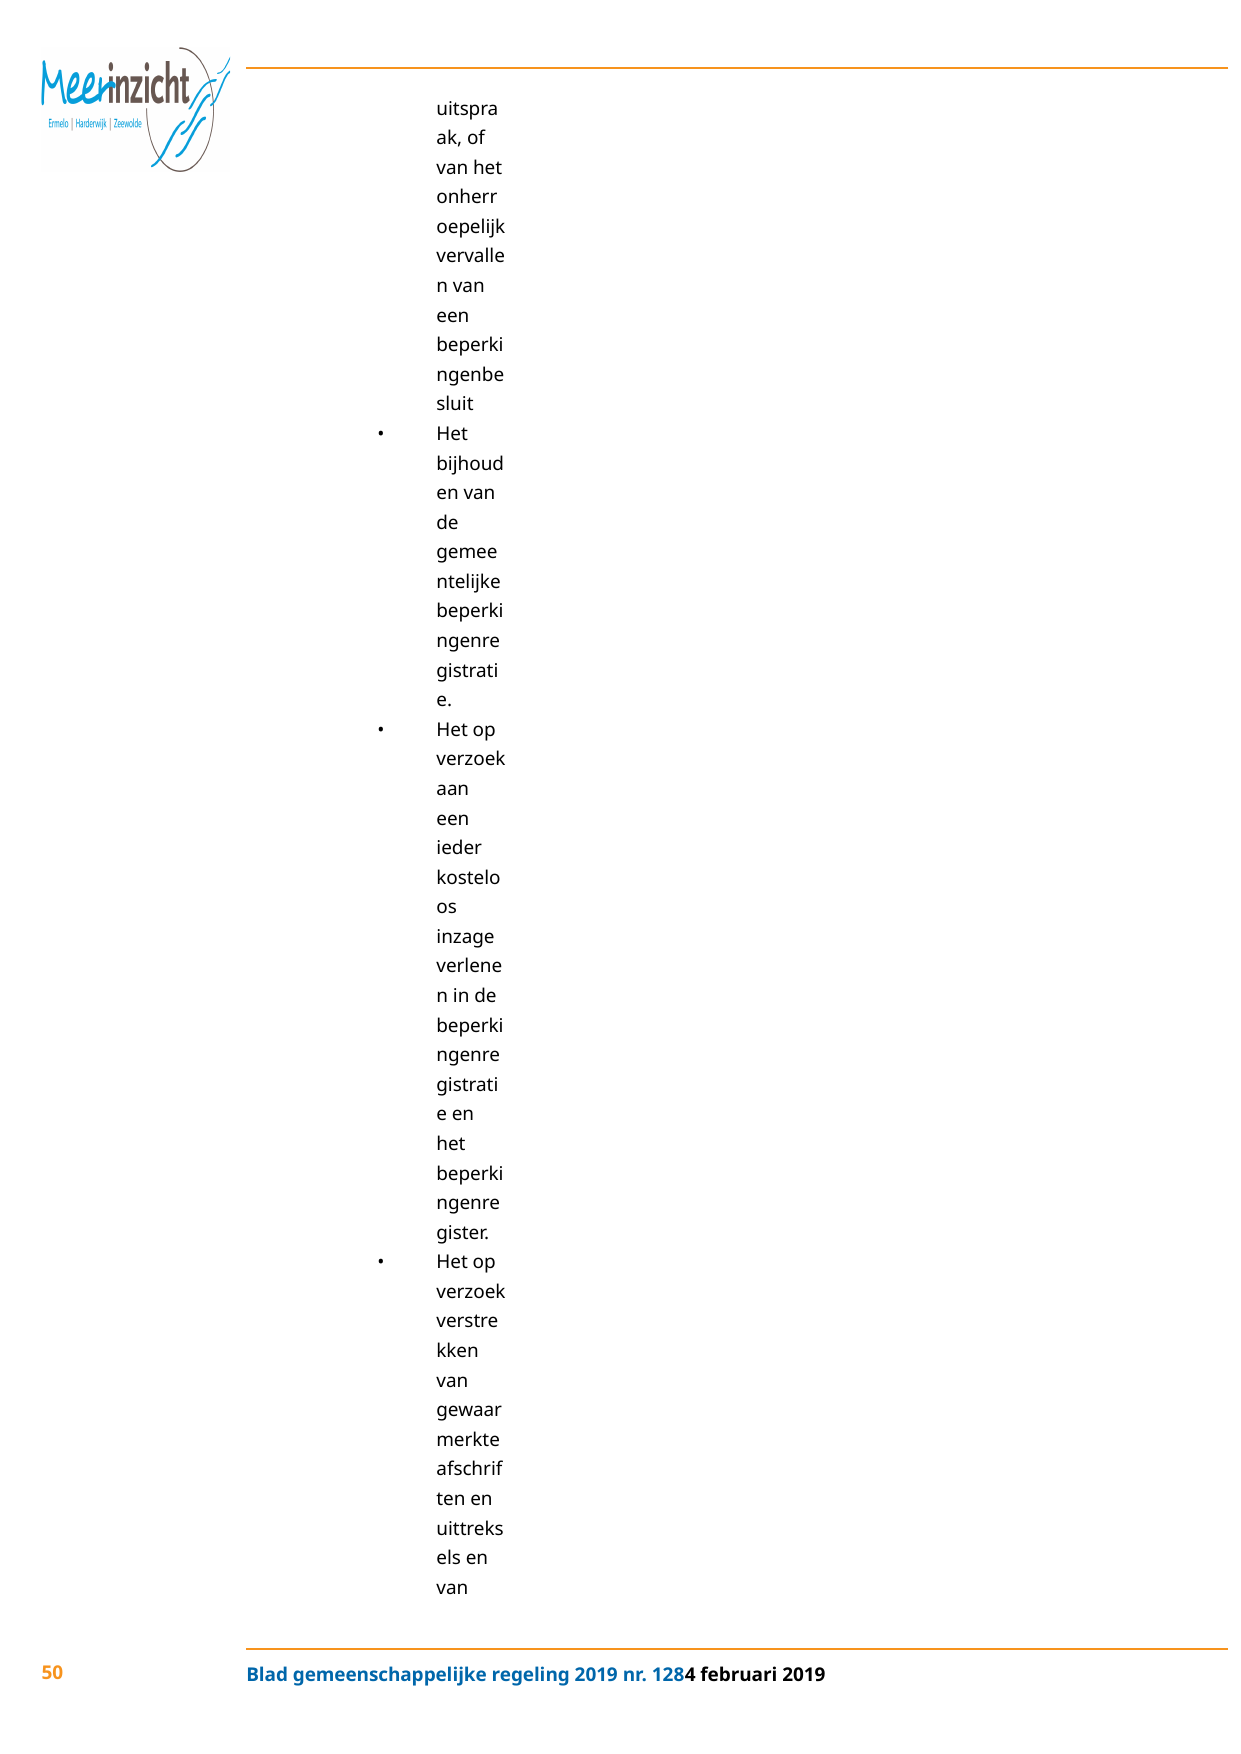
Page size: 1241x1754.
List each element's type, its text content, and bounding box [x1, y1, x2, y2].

table_cell [506, 95, 635, 1600]
table_cell uitspraak, of van het onherroepelijk vervallen van een beperkingenbesluit Het bijhouden van de gemeentelijke beperkingenregistratie. Het op verzoek aan een ieder kosteloos inzage verlenen in de beperkingenregistratie en het beperkingenregister. Het op verzoek verstrekken van gewaarmerkte afschriften en uittreksels en van [377, 95, 506, 1600]
table_cell [248, 95, 377, 1600]
table_cell [764, 95, 893, 1600]
table_cell [635, 95, 764, 1600]
picture [41, 47, 231, 172]
